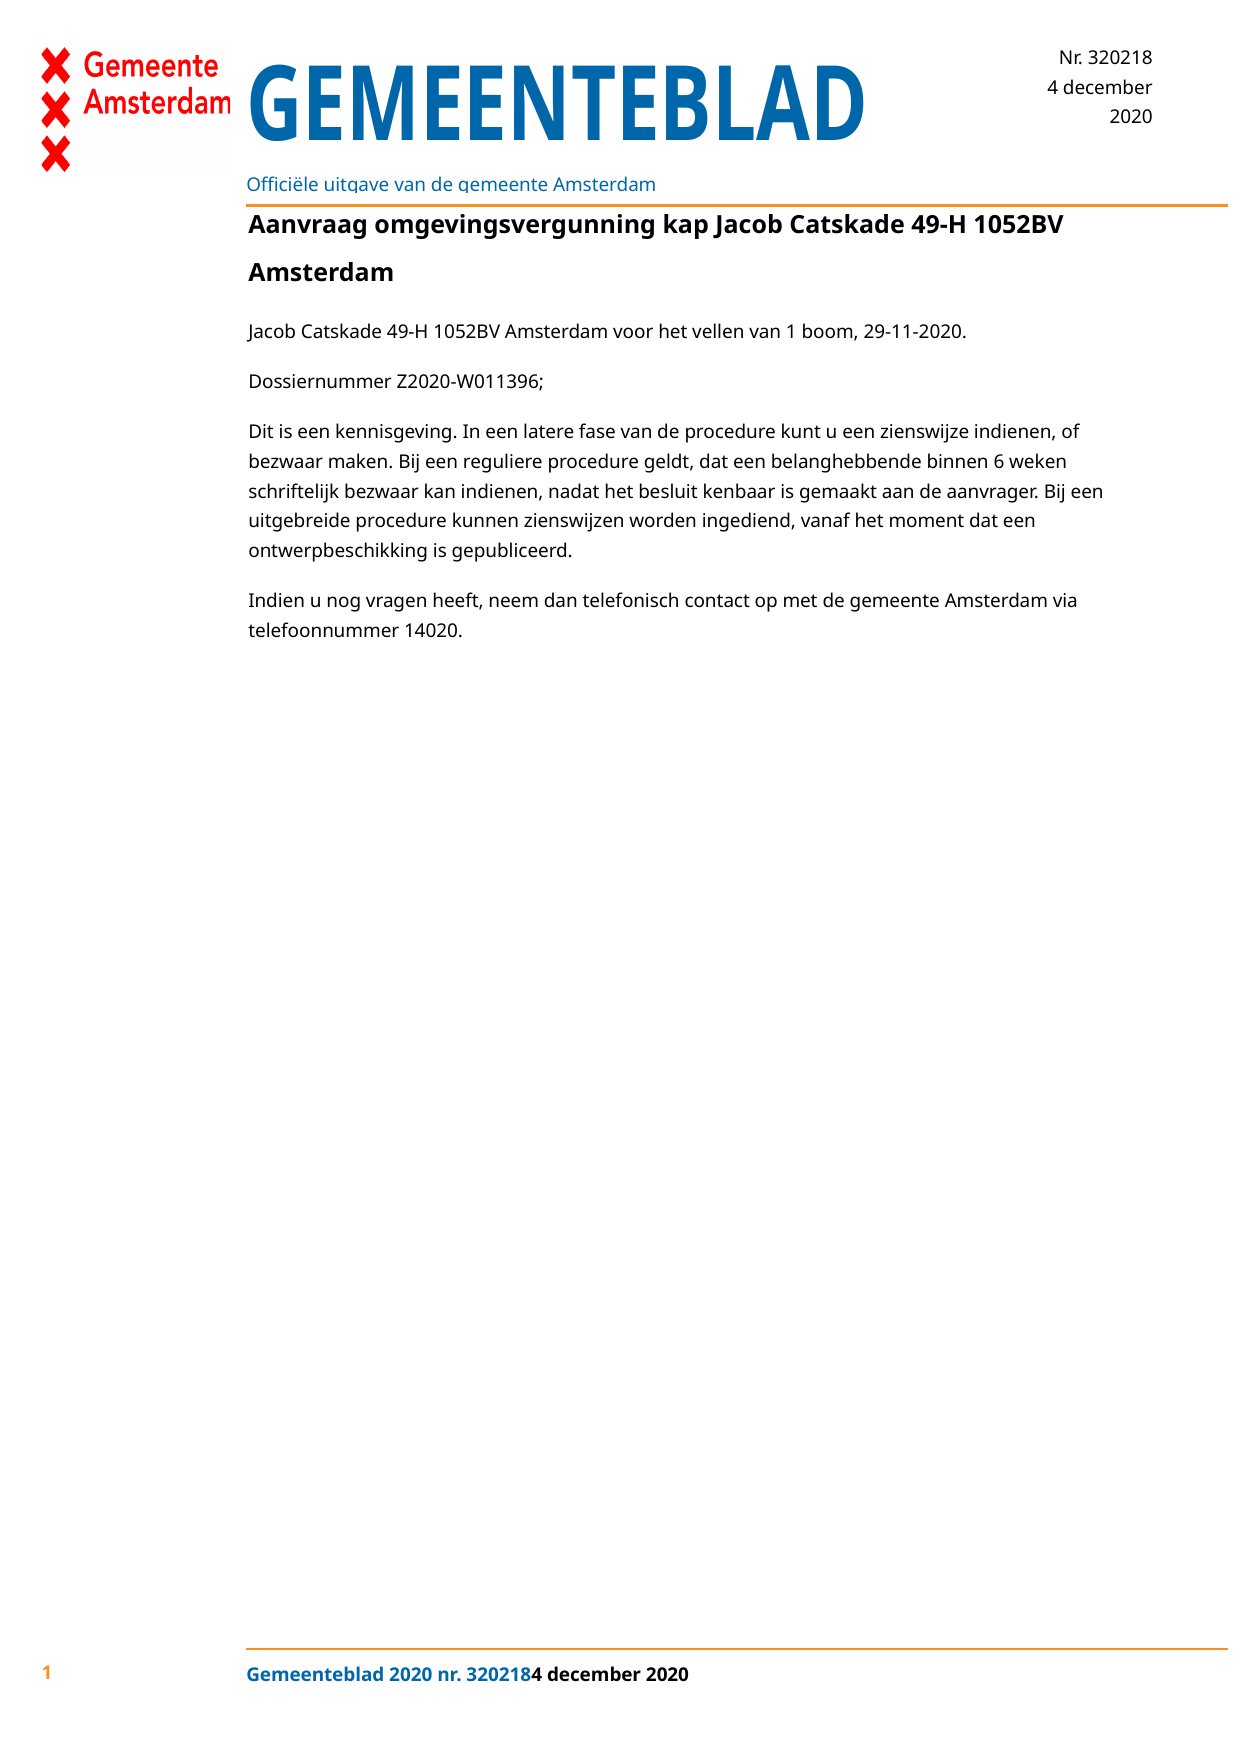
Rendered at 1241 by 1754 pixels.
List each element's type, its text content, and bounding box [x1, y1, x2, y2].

picture [41, 47, 231, 172]
text Aanvraag omgevingsvergunning kap Jacob Catskade 49-H 1052BV Amsterdam [248, 207, 1152, 288]
text Dit is een kennisgeving. In een latere fase van de procedure kunt u een zienswijze indienen, of bezwaar maken. Bij een reguliere procedure geldt, dat een belanghebbende binnen 6 weken schriftelijk bezwaar kan indienen, nadat het besluit kenbaar is gemaakt aan de aanvrager. Bij een uitgebreide procedure kunnen zienswijzen worden ingediend, vanaf het moment dat een ontwerpbeschikking is gepubliceerd. [248, 419, 1152, 563]
text Indien u nog vragen heeft, neem dan telefonisch contact op met de gemeente Amsterdam via telefoonnummer 14020. [248, 587, 1152, 643]
text Dossiernummer Z2020-W011396; [248, 368, 1152, 394]
text Jacob Catskade 49-H 1052BV Amsterdam voor het vellen van 1 boom, 29-11-2020. [248, 318, 1152, 344]
